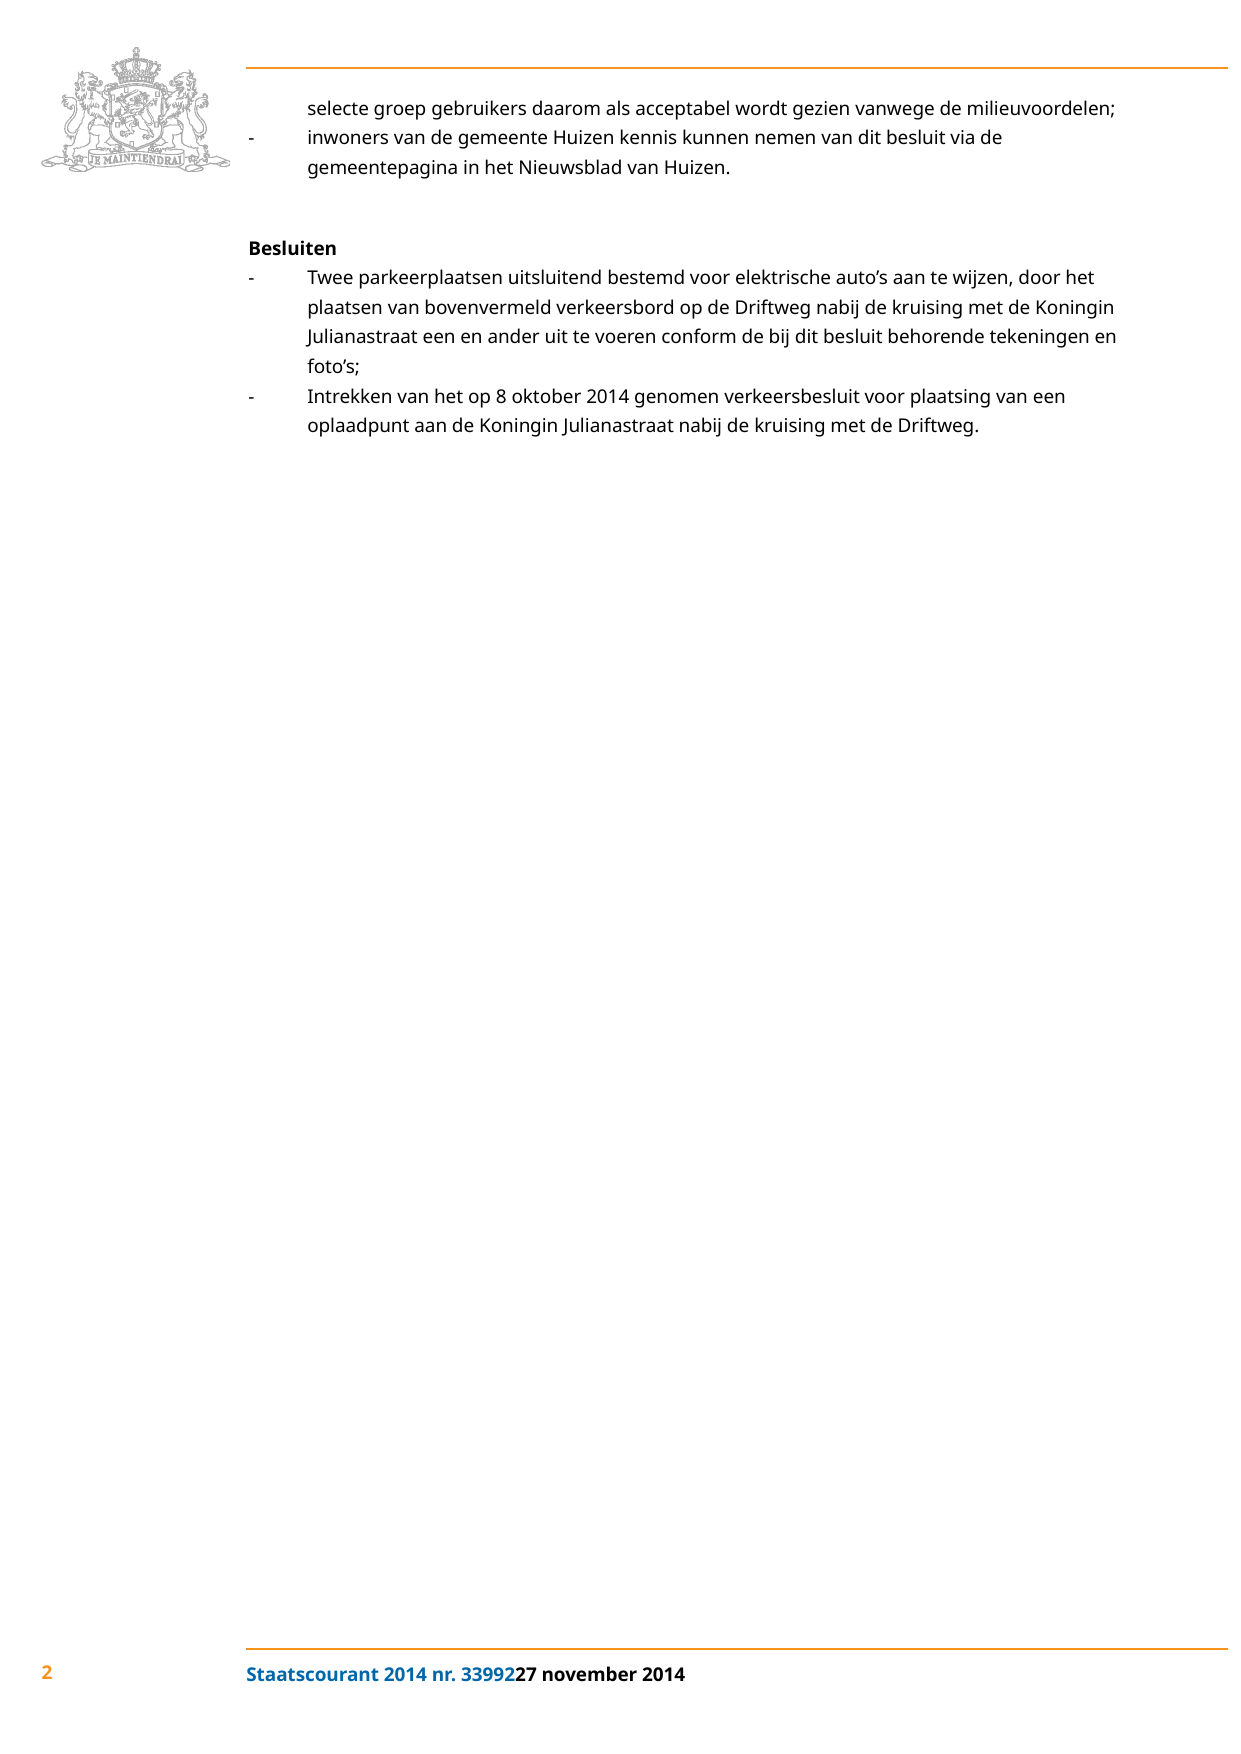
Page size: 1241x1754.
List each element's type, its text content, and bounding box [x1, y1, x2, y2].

list Intrekken van het op 8 oktober 2014 genomen verkeersbesluit voor plaatsing van een oplaadpunt aan de Koningin Julianastraat nabij de kruising met de Driftweg. [248, 383, 1152, 438]
list selecte groep gebruikers daarom als acceptabel wordt gezien vanwege de milieuvoordelen; [248, 95, 1152, 121]
text Besluiten [248, 235, 1152, 261]
list inwoners van de gemeente Huizen kennis kunnen nemen van dit besluit via de gemeentepagina in het Nieuwsblad van Huizen. [248, 124, 1152, 180]
picture [41, 47, 231, 172]
list Twee parkeerplaatsen uitsluitend bestemd voor elektrische auto’s aan te wijzen, door het plaatsen van bovenvermeld verkeersbord op de Driftweg nabij de kruising met de Koningin Julianastraat een en ander uit te voeren conform de bij dit besluit behorende tekeningen en foto’s; [248, 264, 1152, 379]
